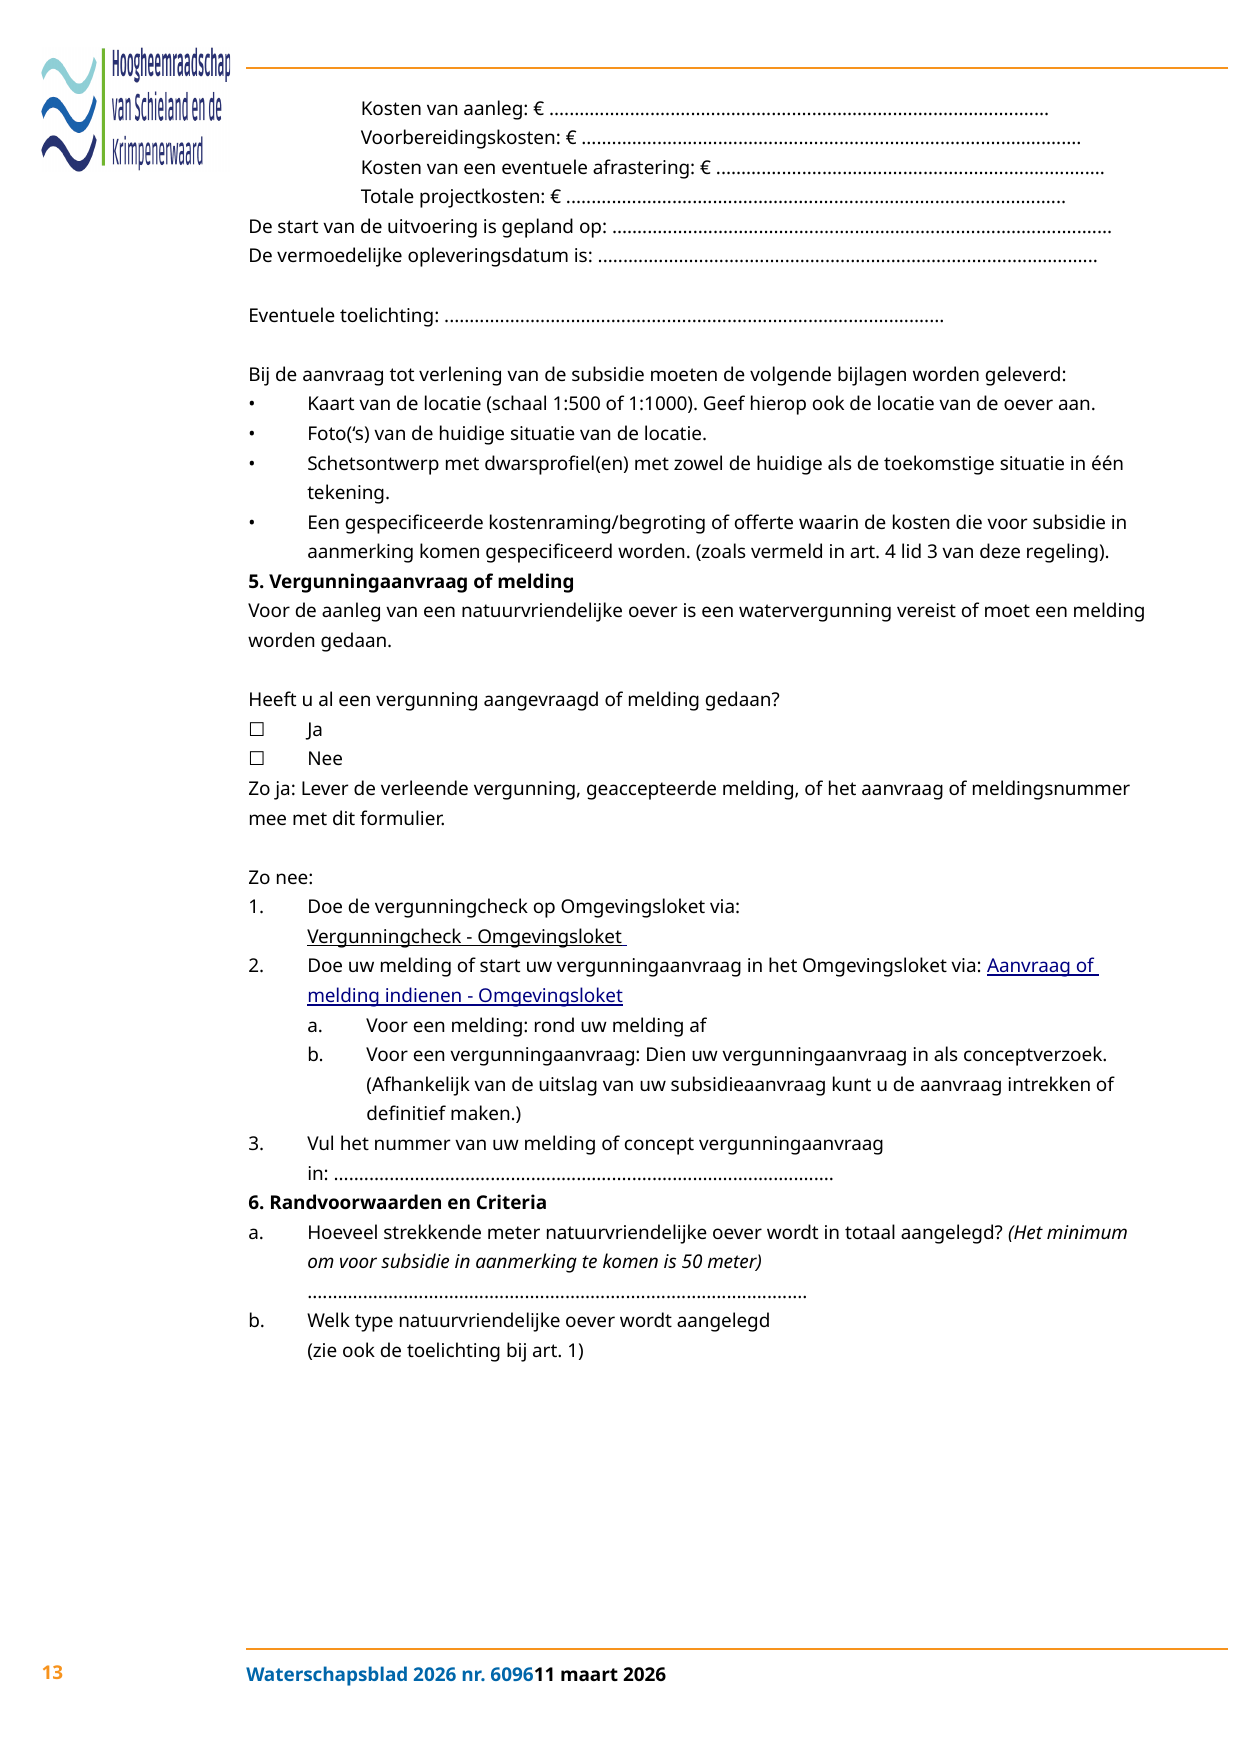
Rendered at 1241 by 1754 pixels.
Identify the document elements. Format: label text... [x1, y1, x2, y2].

list Totale projectkosten: € ................................................................................................... [323, 183, 1152, 209]
list Kaart van de locatie (schaal 1:500 of 1:1000). Geef hierop ook de locatie van de oever aan. [248, 391, 1152, 416]
list Foto(‘s) van de huidige situatie van de locatie. [248, 420, 1152, 446]
list Vergunningcheck - Omgevingsloket [248, 923, 1152, 949]
list Welk type natuurvriendelijke oever wordt aangelegd [248, 1308, 1152, 1333]
text Heeft u al een vergunning aangevraagd of melding gedaan? [248, 686, 1152, 712]
text De vermoedelijke opleveringsdatum is: ................................................................................................... [248, 243, 1152, 268]
list Schetsontwerp met dwarsprofiel(en) met zowel de huidige als de toekomstige situatie in één tekening. [248, 450, 1152, 505]
text De start van de uitvoering is gepland op: ................................................................................................... [248, 213, 1152, 239]
text Zo ja: Lever de verleende vergunning, geaccepteerde melding, of het aanvraag of meldingsnummer mee met dit formulier. [248, 775, 1152, 831]
list Doe uw melding of start uw vergunningaanvraag in het Omgevingsloket via: Aanvraag of melding indienen - Omgevingsloket [248, 953, 1152, 1008]
text Voor de aanleg van een natuurvriendelijke oever is een watervergunning vereist of moet een melding worden gedaan. [248, 598, 1152, 653]
list Voor een melding: rond uw melding af [307, 1012, 1152, 1038]
list ................................................................................................... [248, 1278, 1152, 1304]
list Hoeveel strekkende meter natuurvriendelijke oever wordt in totaal aangelegd? (Het minimum om voor subsidie in aanmerking te komen is 50 meter) [248, 1219, 1152, 1274]
list Kosten van een eventuele afrastering: € ............................................................................. [323, 154, 1152, 180]
list Een gespecificeerde kostenraming/begroting of offerte waarin de kosten die voor subsidie in aanmerking komen gespecificeerd worden. (zoals vermeld in art. 4 lid 3 van deze regeling). [248, 509, 1152, 564]
list (zie ook de toelichting bij art. 1) [248, 1337, 1152, 1363]
list Ja [248, 716, 1152, 742]
text 6. Randvoorwaarden en Criteria [248, 1189, 1152, 1215]
list Doe de vergunningcheck op Omgevingsloket via: [248, 893, 1152, 919]
picture [41, 47, 231, 172]
text Zo nee: [248, 864, 1152, 890]
list Voor een vergunningaanvraag: Dien uw vergunningaanvraag in als conceptverzoek. (Afhankelijk van de uitslag van uw subsidieaanvraag kunt u de aanvraag intrekken of definitief maken.) [307, 1041, 1152, 1126]
list Vul het nummer van uw melding of concept vergunningaanvraag in: ................................................................................................... [248, 1130, 1152, 1186]
text 5. Vergunningaanvraag of melding [248, 568, 1152, 594]
text Bij de aanvraag tot verlening van de subsidie moeten de volgende bijlagen worden geleverd: [248, 361, 1152, 387]
text Eventuele toelichting: ................................................................................................... [248, 302, 1152, 328]
list Kosten van aanleg: € ................................................................................................... [323, 95, 1152, 121]
list Voorbereidingskosten: € ................................................................................................... [323, 124, 1152, 150]
list Nee [248, 746, 1152, 771]
